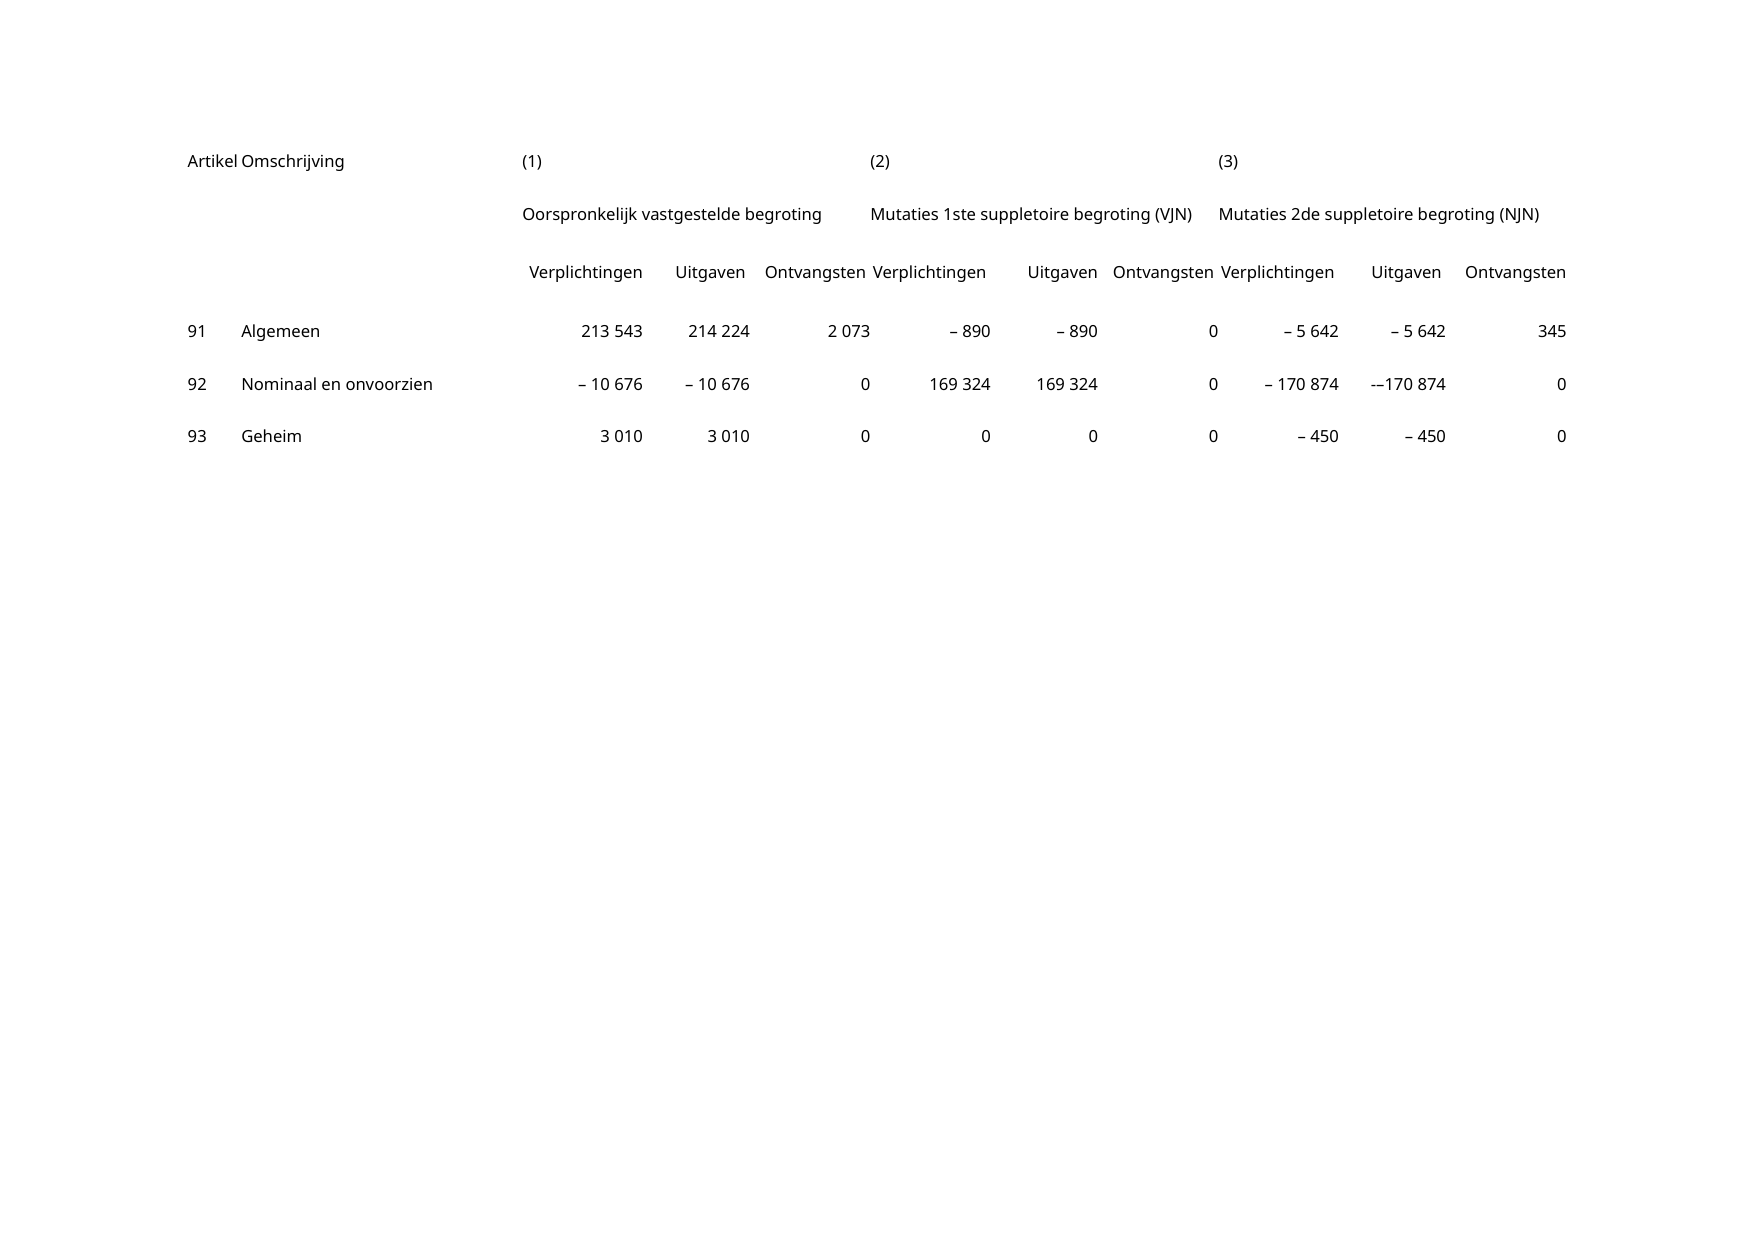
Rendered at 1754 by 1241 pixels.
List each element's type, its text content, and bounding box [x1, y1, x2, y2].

table_cell 3 010 [643, 425, 750, 478]
table_cell – 5 642 [1339, 320, 1446, 372]
table_cell Mutaties 2de suppletoire begroting (NJN) [1218, 203, 1566, 261]
table_cell [188, 261, 241, 319]
table_cell Nominaal en onvoorzien [241, 372, 522, 425]
table_cell – 10 676 [522, 372, 643, 425]
table_header (2) [870, 150, 1218, 203]
table_cell 169 324 [991, 372, 1098, 425]
table_header Artikel [188, 150, 241, 203]
table_cell 3 010 [522, 425, 643, 478]
table_cell 0 [991, 425, 1098, 478]
table_cell 91 [188, 320, 241, 372]
table_cell Uitgaven [991, 261, 1098, 319]
table_cell 93 [188, 425, 241, 478]
table_cell Verplichtingen [522, 261, 643, 319]
table_cell Verplichtingen [1218, 261, 1339, 319]
table_cell [241, 203, 522, 261]
table_cell 213 543 [522, 320, 643, 372]
table_cell – 450 [1339, 425, 1446, 478]
table_cell – 170 874 [1218, 372, 1339, 425]
table_cell Geheim [241, 425, 522, 478]
table_cell 0 [1446, 372, 1566, 425]
table_cell Mutaties 1ste suppletoire begroting (VJN) [870, 203, 1218, 261]
table_header Omschrijving [241, 150, 522, 203]
table_cell 0 [1098, 372, 1218, 425]
table_cell Ontvangsten [1446, 261, 1566, 319]
table_cell 169 324 [870, 372, 991, 425]
table_cell 0 [1098, 320, 1218, 372]
table_cell – 5 642 [1218, 320, 1339, 372]
table_cell 0 [750, 425, 870, 478]
table_header (3) [1218, 150, 1566, 203]
table_cell – 890 [870, 320, 991, 372]
table_cell 0 [870, 425, 991, 478]
table_cell 345 [1446, 320, 1566, 372]
table_cell 92 [188, 372, 241, 425]
table_cell [241, 261, 522, 319]
table_cell – 890 [991, 320, 1098, 372]
table_cell Uitgaven [1339, 261, 1446, 319]
table_header (1) [522, 150, 870, 203]
table_cell 2 073 [750, 320, 870, 372]
table_cell 0 [1098, 425, 1218, 478]
table_cell 0 [1446, 425, 1566, 478]
table_cell – 10 676 [643, 372, 750, 425]
table_cell 0 [750, 372, 870, 425]
table_cell – 450 [1218, 425, 1339, 478]
table_cell Algemeen [241, 320, 522, 372]
table_cell Uitgaven [643, 261, 750, 319]
table_cell 214 224 [643, 320, 750, 372]
table_cell Ontvangsten [750, 261, 870, 319]
table_cell -–170 874 [1339, 372, 1446, 425]
table_cell [188, 203, 241, 261]
table_cell Ontvangsten [1098, 261, 1218, 319]
table_cell Verplichtingen [870, 261, 991, 319]
table_cell Oorspronkelijk vastgestelde begroting [522, 203, 870, 261]
